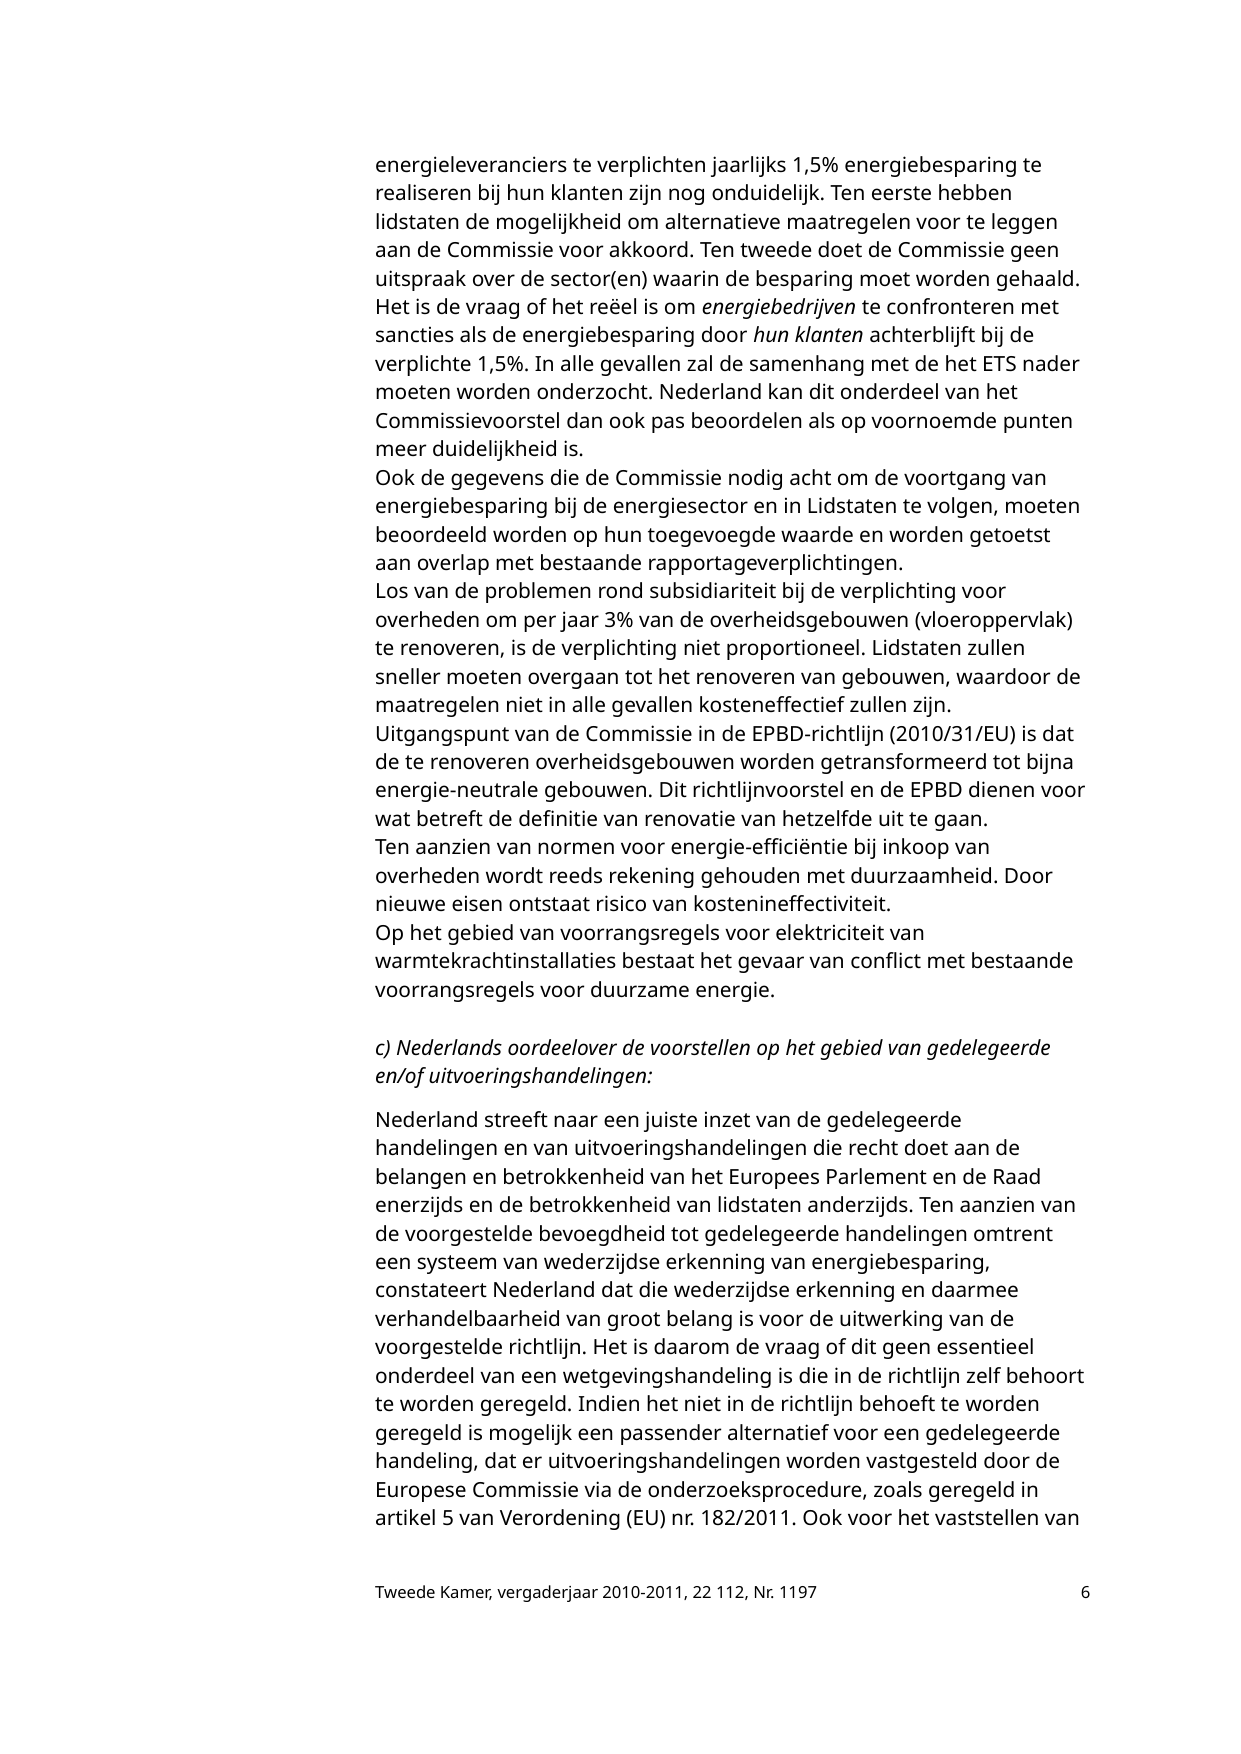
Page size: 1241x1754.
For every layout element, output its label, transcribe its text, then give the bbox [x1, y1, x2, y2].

text energieleveranciers te verplichten jaarlijks 1,5% energiebesparing te realiseren bij hun klanten zijn nog onduidelijk. Ten eerste hebben lidstaten de mogelijkheid om alternatieve maatregelen voor te leggen aan de Commissie voor akkoord. Ten tweede doet de Commissie geen uitspraak over de sector(en) waarin de besparing moet worden gehaald. Het is de vraag of het reëel is om energiebedrijven te confronteren met sancties als de energiebesparing door hun klanten achterblijft bij de verplichte 1,5%. In alle gevallen zal de samenhang met de het ETS nader moeten worden onderzocht. Nederland kan dit onderdeel van het Commissievoorstel dan ook pas beoordelen als op voornoemde punten meer duidelijkheid is. [375, 150, 1090, 463]
text c) Nederlands oordeelover de voorstellen op het gebied van gedelegeerde en/of uitvoeringshandelingen: [375, 1033, 1090, 1090]
text Ook de gegevens die de Commissie nodig acht om de voortgang van energiebesparing bij de energiesector en in Lidstaten te volgen, moeten beoordeeld worden op hun toegevoegde waarde en worden getoetst aan overlap met bestaande rapportageverplichtingen. [375, 463, 1090, 577]
text Nederland streeft naar een juiste inzet van de gedelegeerde handelingen en van uitvoeringshandelingen die recht doet aan de belangen en betrokkenheid van het Europees Parlement en de Raad enerzijds en de betrokkenheid van lidstaten anderzijds. Ten aanzien van de voorgestelde bevoegdheid tot gedelegeerde handelingen omtrent een systeem van wederzijdse erkenning van energiebesparing, constateert Nederland dat die wederzijdse erkenning en daarmee verhandelbaarheid van groot belang is voor de uitwerking van de voorgestelde richtlijn. Het is daarom de vraag of dit geen essentieel onderdeel van een wetgevingshandeling is die in de richtlijn zelf behoort te worden geregeld. Indien het niet in de richtlijn behoeft te worden geregeld is mogelijk een passender alternatief voor een gedelegeerde handeling, dat er uitvoeringshandelingen worden vastgesteld door de Europese Commissie via de onderzoeksprocedure, zoals geregeld in artikel 5 van Verordening (EU) nr. 182/2011. Ook voor het vaststellen van [375, 1105, 1090, 1532]
text Ten aanzien van normen voor energie-efficiëntie bij inkoop van overheden wordt reeds rekening gehouden met duurzaamheid. Door nieuwe eisen ontstaat risico van kostenineffectiviteit. [375, 832, 1090, 918]
text Los van de problemen rond subsidiariteit bij de verplichting voor overheden om per jaar 3% van de overheidsgebouwen (vloeroppervlak) te renoveren, is de verplichting niet proportioneel. Lidstaten zullen sneller moeten overgaan tot het renoveren van gebouwen, waardoor de maatregelen niet in alle gevallen kosteneffectief zullen zijn. Uitgangspunt van de Commissie in de EPBD-richtlijn (2010/31/EU) is dat de te renoveren overheidsgebouwen worden getransformeerd tot bijna energie-neutrale gebouwen. Dit richtlijnvoorstel en de EPBD dienen voor wat betreft de definitie van renovatie van hetzelfde uit te gaan. [375, 577, 1090, 832]
text Op het gebied van voorrangsregels voor elektriciteit van warmtekrachtinstallaties bestaat het gevaar van conflict met bestaande voorrangsregels voor duurzame energie. [375, 918, 1090, 1003]
